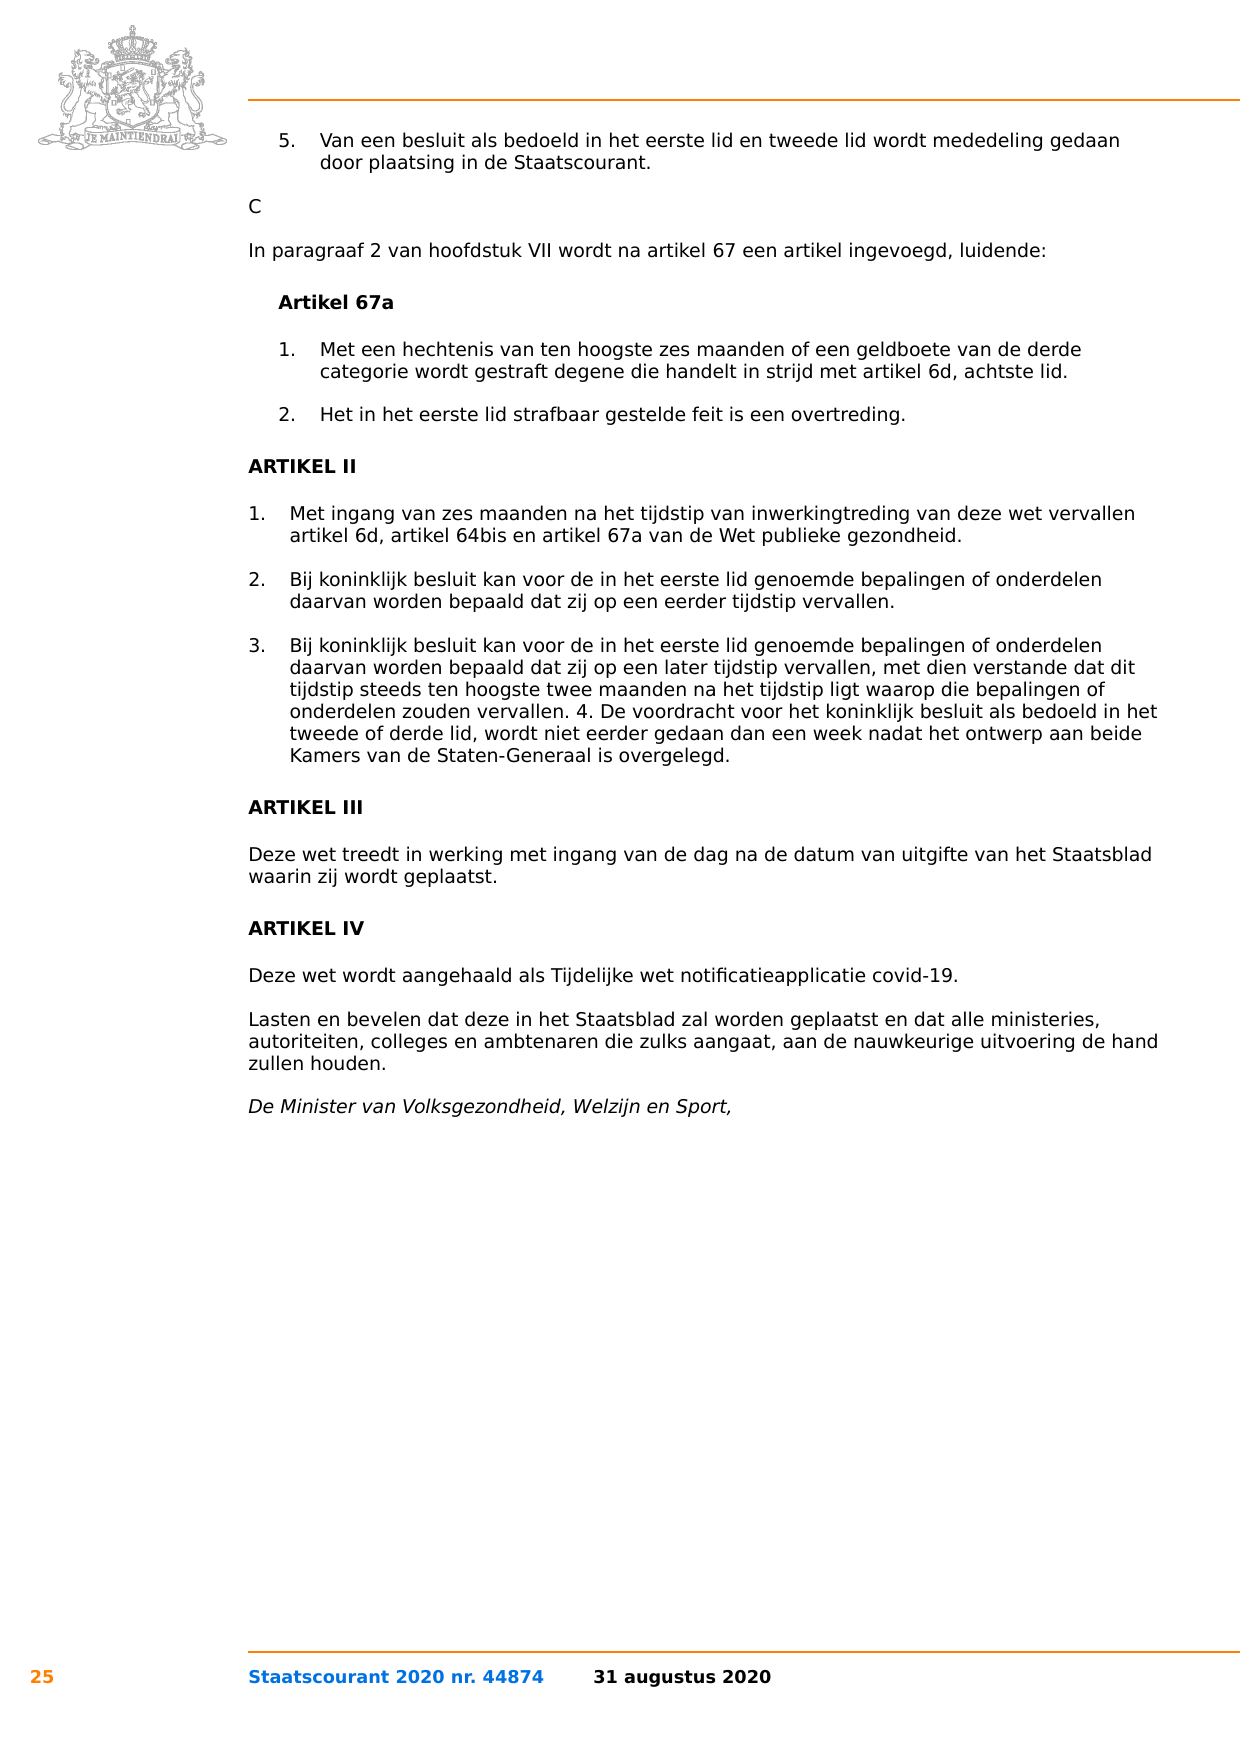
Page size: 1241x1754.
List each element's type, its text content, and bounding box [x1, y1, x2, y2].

subtitle Artikel 67a [278, 292, 1163, 313]
text De Minister van Volksgezondheid, Welzijn en Sport, [248, 1096, 1163, 1118]
picture [38, 25, 227, 150]
text In paragraaf 2 van hoofdstuk VII wordt na artikel 67 een artikel ingevoegd, luidende: [248, 239, 1163, 262]
subtitle ARTIKEL II [248, 456, 1163, 478]
subtitle ARTIKEL IV [248, 918, 1163, 940]
subtitle ARTIKEL III [248, 797, 1163, 819]
text 2. Bij koninklijk besluit kan voor de in het eerste lid genoemde bepalingen of onderdelen daarvan worden bepaald dat zij op een eerder tijdstip vervallen. [248, 569, 1163, 613]
text C [248, 196, 1163, 218]
text 1. Met een hechtenis van ten hoogste zes maanden of een geldboete van de derde categorie wordt gestraft degene die handelt in strijd met artikel 6d, achtste lid. [278, 338, 1163, 382]
text 3. Bij koninklijk besluit kan voor de in het eerste lid genoemde bepalingen of onderdelen daarvan worden bepaald dat zij op een later tijdstip vervallen, met dien verstande dat dit tijdstip steeds ten hoogste twee maanden na het tijdstip ligt waarop die bepalingen of onderdelen zouden vervallen. 4. De voordracht voor het koninklijk besluit als bedoeld in het tweede of derde lid, wordt niet eerder gedaan dan een week nadat het ontwerp aan beide Kamers van de Staten-Generaal is overgelegd. [248, 635, 1163, 767]
text Lasten en bevelen dat deze in het Staatsblad zal worden geplaatst en dat alle ministeries, autoriteiten, colleges en ambtenaren die zulks aangaat, aan de nauwkeurige uitvoering de hand zullen houden. [248, 1009, 1163, 1074]
text 1. Met ingang van zes maanden na het tijdstip van inwerkingtreding van deze wet vervallen artikel 6d, artikel 64bis en artikel 67a van de Wet publieke gezondheid. [248, 503, 1163, 547]
text 2. Het in het eerste lid strafbaar gestelde feit is een overtreding. [278, 404, 1163, 426]
text Deze wet wordt aangehaald als Tijdelijke wet notificatieapplicatie covid-19. [248, 965, 1163, 987]
text Deze wet treedt in werking met ingang van de dag na de datum van uitgifte van het Staatsblad waarin zij wordt geplaatst. [248, 844, 1163, 888]
text 5. Van een besluit als bedoeld in het eerste lid en tweede lid wordt mededeling gedaan door plaatsing in de Staatscourant. [278, 130, 1163, 174]
